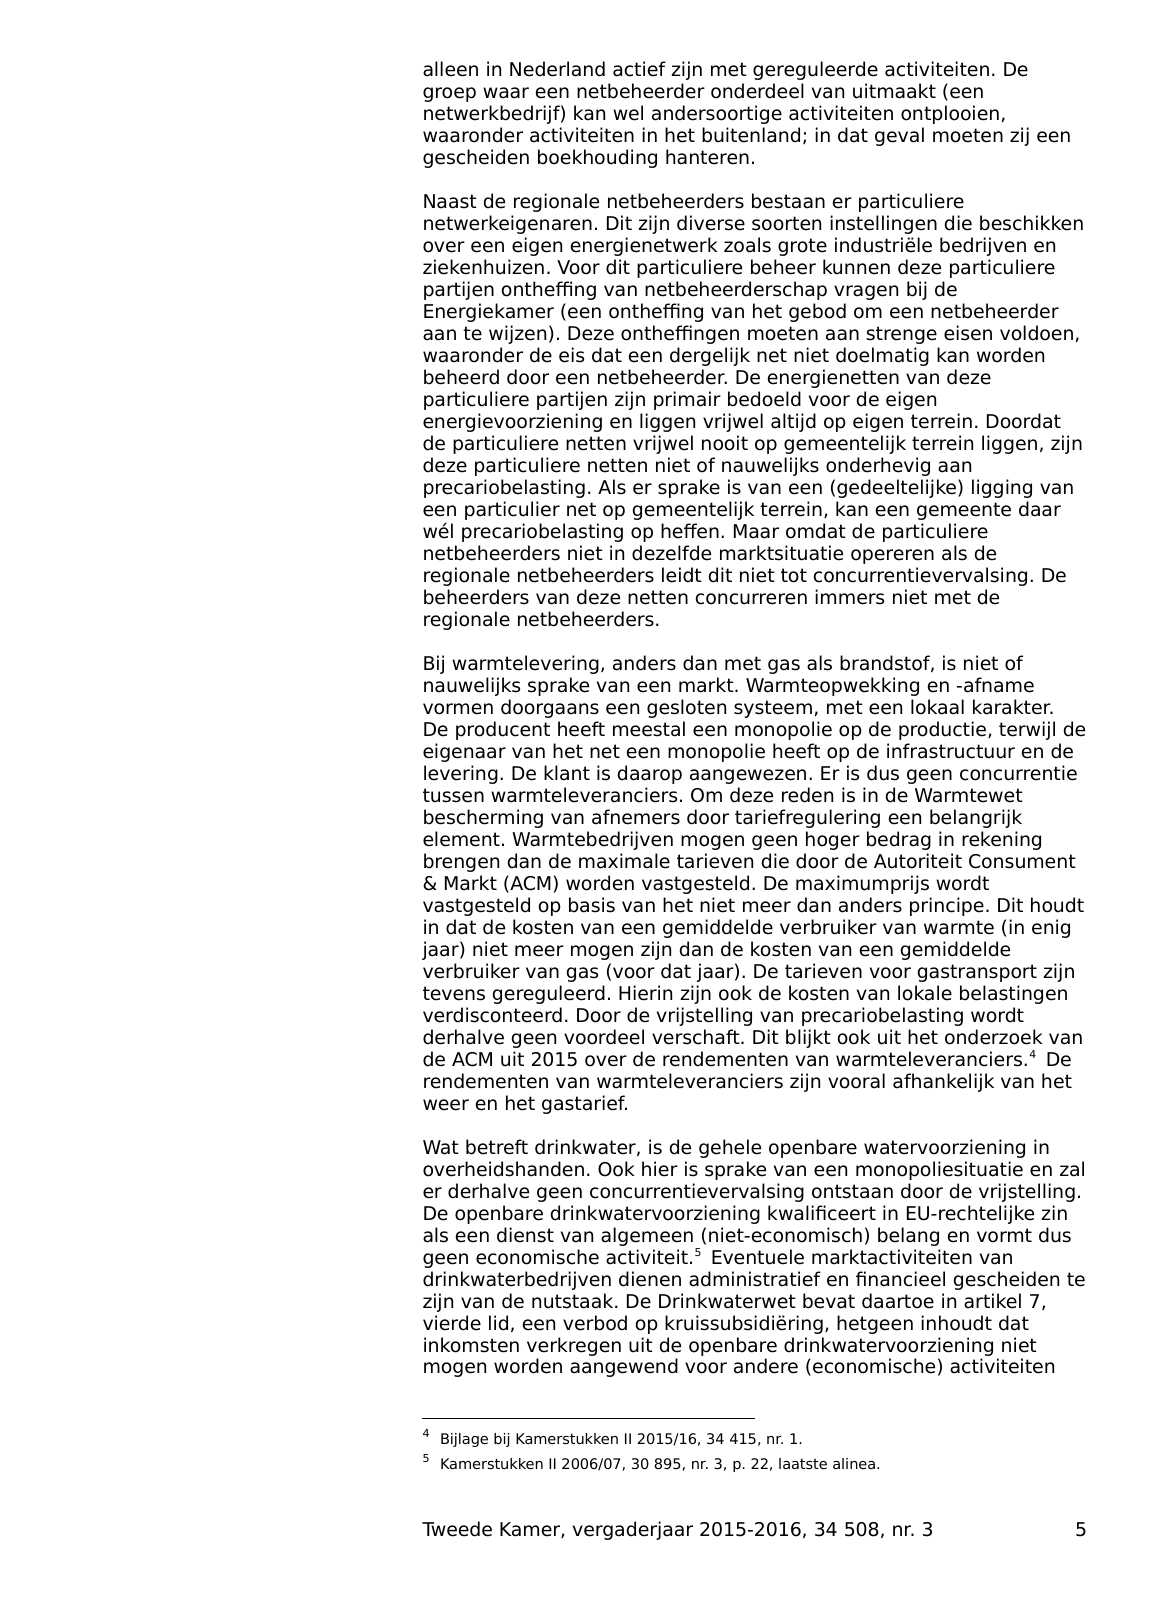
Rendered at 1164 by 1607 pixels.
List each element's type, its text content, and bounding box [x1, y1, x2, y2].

text Wat betreft drinkwater, is de gehele openbare watervoorziening in overheidshanden. Ook hier is sprake van een monopoliesituatie en zal er derhalve geen concurrentievervalsing ontstaan door de vrijstelling. De openbare drinkwatervoorziening kwalificeert in EU-rechtelijke zin als een dienst van algemeen (niet-economisch) belang en vormt dus geen economische activiteit. Eventuele marktactiviteiten van drinkwaterbedrijven dienen administratief en financieel gescheiden te zijn van de nutstaak. De Drinkwaterwet bevat daartoe in artikel 7, vierde lid, een verbod op kruissubsidiëring, hetgeen inhoudt dat inkomsten verkregen uit de openbare drinkwatervoorziening niet mogen worden aangewend voor andere (economische) activiteiten [422, 1137, 1087, 1378]
text Naast de regionale netbeheerders bestaan er particuliere netwerkeigenaren. Dit zijn diverse soorten instellingen die beschikken over een eigen energienetwerk zoals grote industriële bedrijven en ziekenhuizen. Voor dit particuliere beheer kunnen deze particuliere partijen ontheffing van netbeheerderschap vragen bij de Energiekamer (een ontheffing van het gebod om een netbeheerder aan te wijzen). Deze ontheffingen moeten aan strenge eisen voldoen, waaronder de eis dat een dergelijk net niet doelmatig kan worden beheerd door een netbeheerder. De energienetten van deze particuliere partijen zijn primair bedoeld voor de eigen energievoorziening en liggen vrijwel altijd op eigen terrein. Doordat de particuliere netten vrijwel nooit op gemeentelijk terrein liggen, zijn deze particuliere netten niet of nauwelijks onderhevig aan precariobelasting. Als er sprake is van een (gedeeltelijke) ligging van een particulier net op gemeentelijk terrein, kan een gemeente daar wél precariobelasting op heffen. Maar omdat de particuliere netbeheerders niet in dezelfde marktsituatie opereren als de regionale netbeheerders leidt dit niet tot concurrentievervalsing. De beheerders van deze netten concurreren immers niet met de regionale netbeheerders. [422, 191, 1087, 631]
text Bij warmtelevering, anders dan met gas als brandstof, is niet of nauwelijks sprake van een markt. Warmteopwekking en -afname vormen doorgaans een gesloten systeem, met een lokaal karakter. De producent heeft meestal een monopolie op de productie, terwijl de eigenaar van het net een monopolie heeft op de infrastructuur en de levering. De klant is daarop aangewezen. Er is dus geen concurrentie tussen warmteleveranciers. Om deze reden is in de Warmtewet bescherming van afnemers door tariefregulering een belangrijk element. Warmtebedrijven mogen geen hoger bedrag in rekening brengen dan de maximale tarieven die door de Autoriteit Consument & Markt (ACM) worden vastgesteld. De maximumprijs wordt vastgesteld op basis van het niet meer dan anders principe. Dit houdt in dat de kosten van een gemiddelde verbruiker van warmte (in enig jaar) niet meer mogen zijn dan de kosten van een gemiddelde verbruiker van gas (voor dat jaar). De tarieven voor gastransport zijn tevens gereguleerd. Hierin zijn ook de kosten van lokale belastingen verdisconteerd. Door de vrijstelling van precariobelasting wordt derhalve geen voordeel verschaft. Dit blijkt ook uit het onderzoek van de ACM uit 2015 over de rendementen van warmteleveranciers. De rendementen van warmteleveranciers zijn vooral afhankelijk van het weer en het gastarief. [422, 653, 1087, 1114]
text Kamerstukken II 2006/07, 30 895, nr. 3, p. 22, laatste alinea. [422, 1452, 1087, 1474]
text Bijlage bij Kamerstukken II 2015/16, 34 415, nr. 1. [422, 1427, 1087, 1449]
text alleen in Nederland actief zijn met gereguleerde activiteiten. De groep waar een netbeheerder onderdeel van uitmaakt (een netwerkbedrijf) kan wel andersoortige activiteiten ontplooien, waaronder activiteiten in het buitenland; in dat geval moeten zij een gescheiden boekhouding hanteren. [422, 59, 1087, 169]
